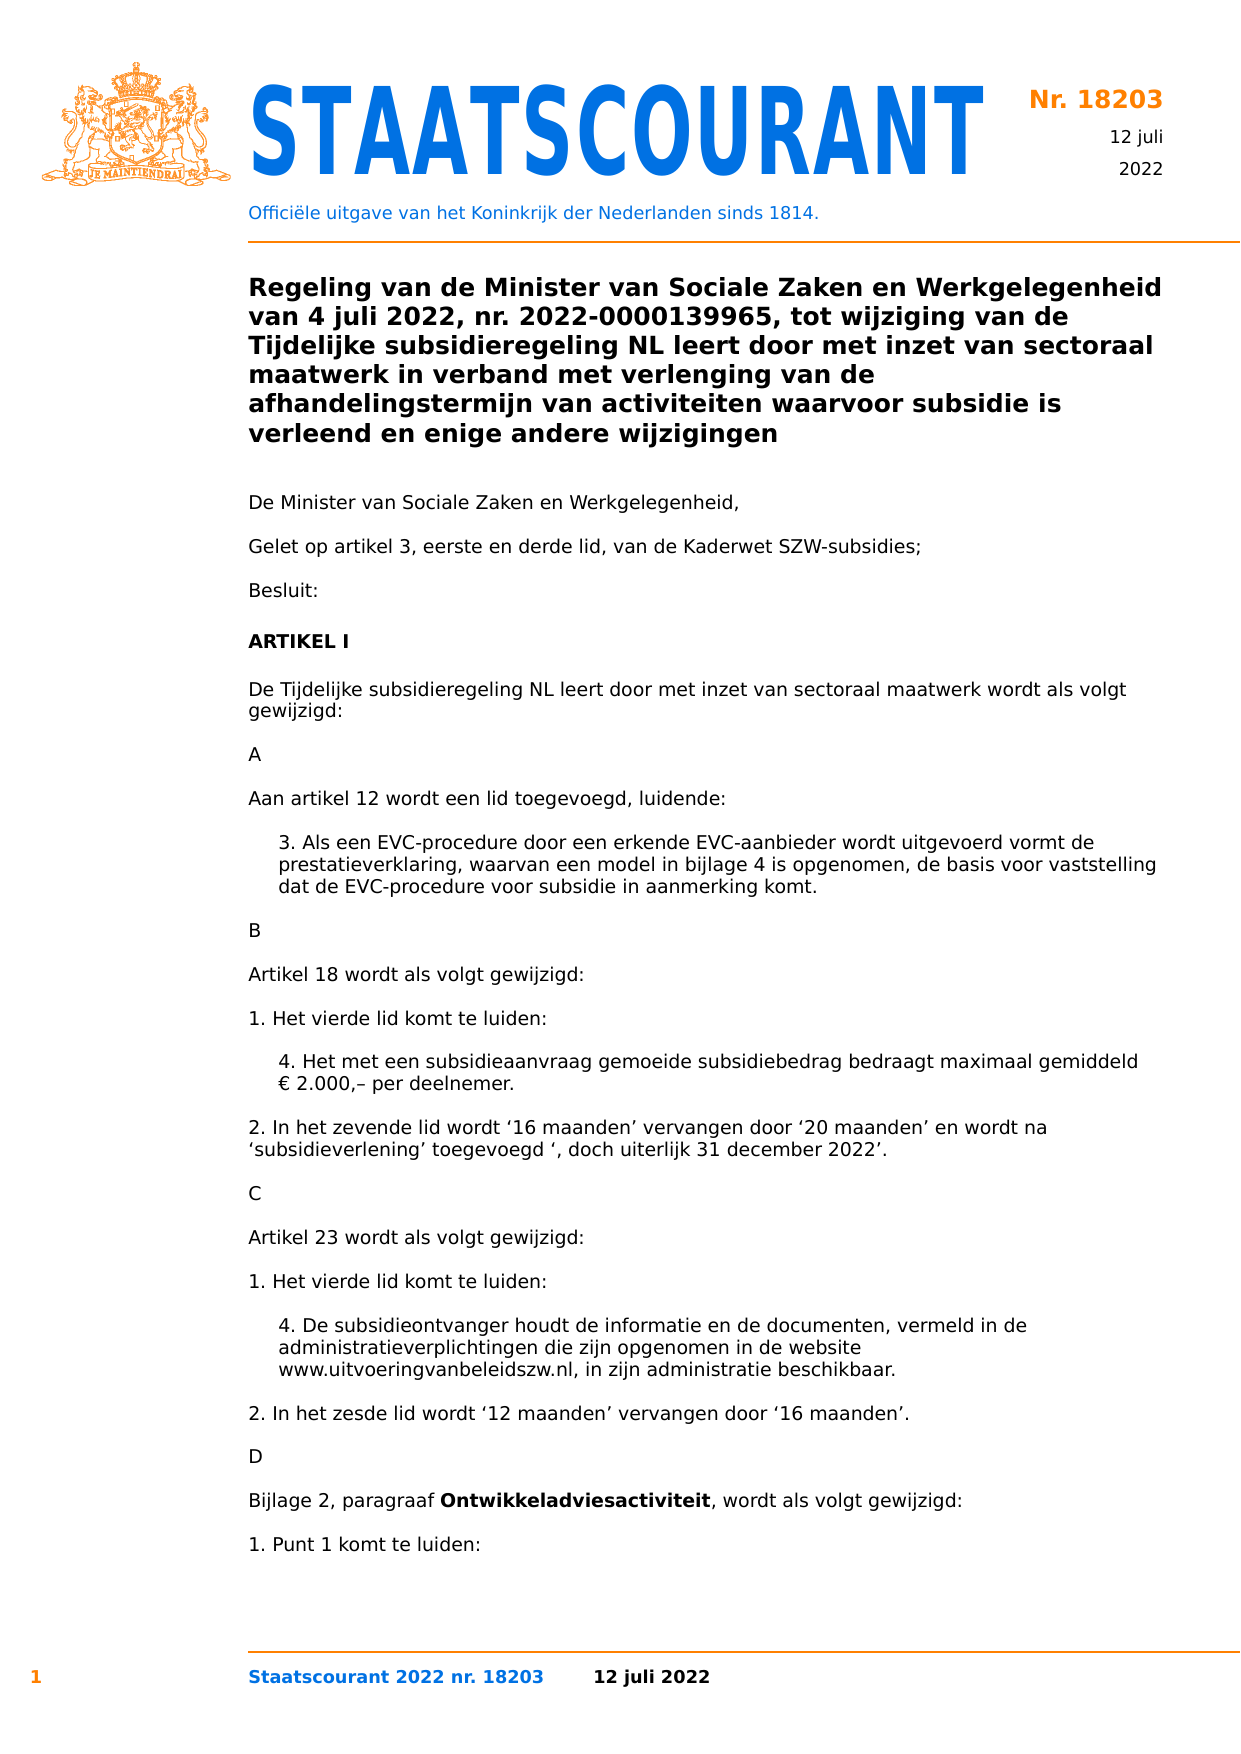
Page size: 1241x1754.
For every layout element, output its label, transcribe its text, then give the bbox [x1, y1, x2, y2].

subtitle Regeling van de Minister van Sociale Zaken en Werkgelegenheid van 4 juli 2022, nr. 2022-0000139965, tot wijziging van de Tijdelijke subsidieregeling NL leert door met inzet van sectoraal maatwerk in verband met verlenging van de afhandelingstermijn van activiteiten waarvoor subsidie is verleend en enige andere wijzigingen [248, 273, 1163, 448]
text Gelet op artikel 3, eerste en derde lid, van de Kaderwet SZW-subsidies; [248, 536, 1163, 558]
picture [41, 62, 231, 186]
text 2. In het zevende lid wordt ‘16 maanden’ vervangen door ‘20 maanden’ en wordt na ‘subsidieverlening’ toegevoegd ‘, doch uiterlijk 31 december 2022’. [248, 1117, 1163, 1161]
text 4. De subsidieontvanger houdt de informatie en de documenten, vermeld in de administratieverplichtingen die zijn opgenomen in de website www.uitvoeringvanbeleidszw.nl, in zijn administratie beschikbaar. [278, 1314, 1163, 1381]
text 3. Als een EVC-procedure door een erkende EVC-aanbieder wordt uitgevoerd vormt de prestatieverklaring, waarvan een model in bijlage 4 is opgenomen, de basis voor vaststelling dat de EVC-procedure voor subsidie in aanmerking komt. [278, 832, 1163, 898]
text Besluit: [248, 579, 1163, 601]
text C [248, 1183, 1163, 1205]
text 1. Punt 1 komt te luiden: [248, 1534, 1163, 1556]
text B [248, 920, 1163, 942]
text 2. In het zesde lid wordt ‘12 maanden’ vervangen door ‘16 maanden’. [248, 1402, 1163, 1424]
table_header [25, 62, 248, 241]
table_cell Officiële uitgave van het Koninkrijk der Nederlanden sinds 1814. [248, 203, 1240, 241]
text 1. Het vierde lid komt te luiden: [248, 1007, 1163, 1029]
table_header STAATSCOURANT [248, 62, 998, 203]
text Artikel 18 wordt als volgt gewijzigd: [248, 964, 1163, 986]
text De Tijdelijke subsidieregeling NL leert door met inzet van sectoraal maatwerk wordt als volgt gewijzigd: [248, 678, 1163, 722]
text A [248, 744, 1163, 766]
text D [248, 1446, 1163, 1468]
table_cell 12 juli [998, 121, 1240, 153]
text Bijlage 2, paragraaf Ontwikkeladviesactiviteit, wordt als volgt gewijzigd: [248, 1490, 1163, 1512]
text Artikel 23 wordt als volgt gewijzigd: [248, 1227, 1163, 1249]
table_header Nr. 18203 [998, 62, 1240, 121]
text 4. Het met een subsidieaanvraag gemoeide subsidiebedrag bedraagt maximaal gemiddeld € 2.000,– per deelnemer. [278, 1051, 1163, 1095]
text Aan artikel 12 wordt een lid toegevoegd, luidende: [248, 788, 1163, 810]
subtitle ARTIKEL I [248, 631, 1163, 653]
table_cell 2022 [998, 153, 1240, 203]
text De Minister van Sociale Zaken en Werkgelegenheid, [248, 492, 1163, 514]
text 1. Het vierde lid komt te luiden: [248, 1271, 1163, 1293]
